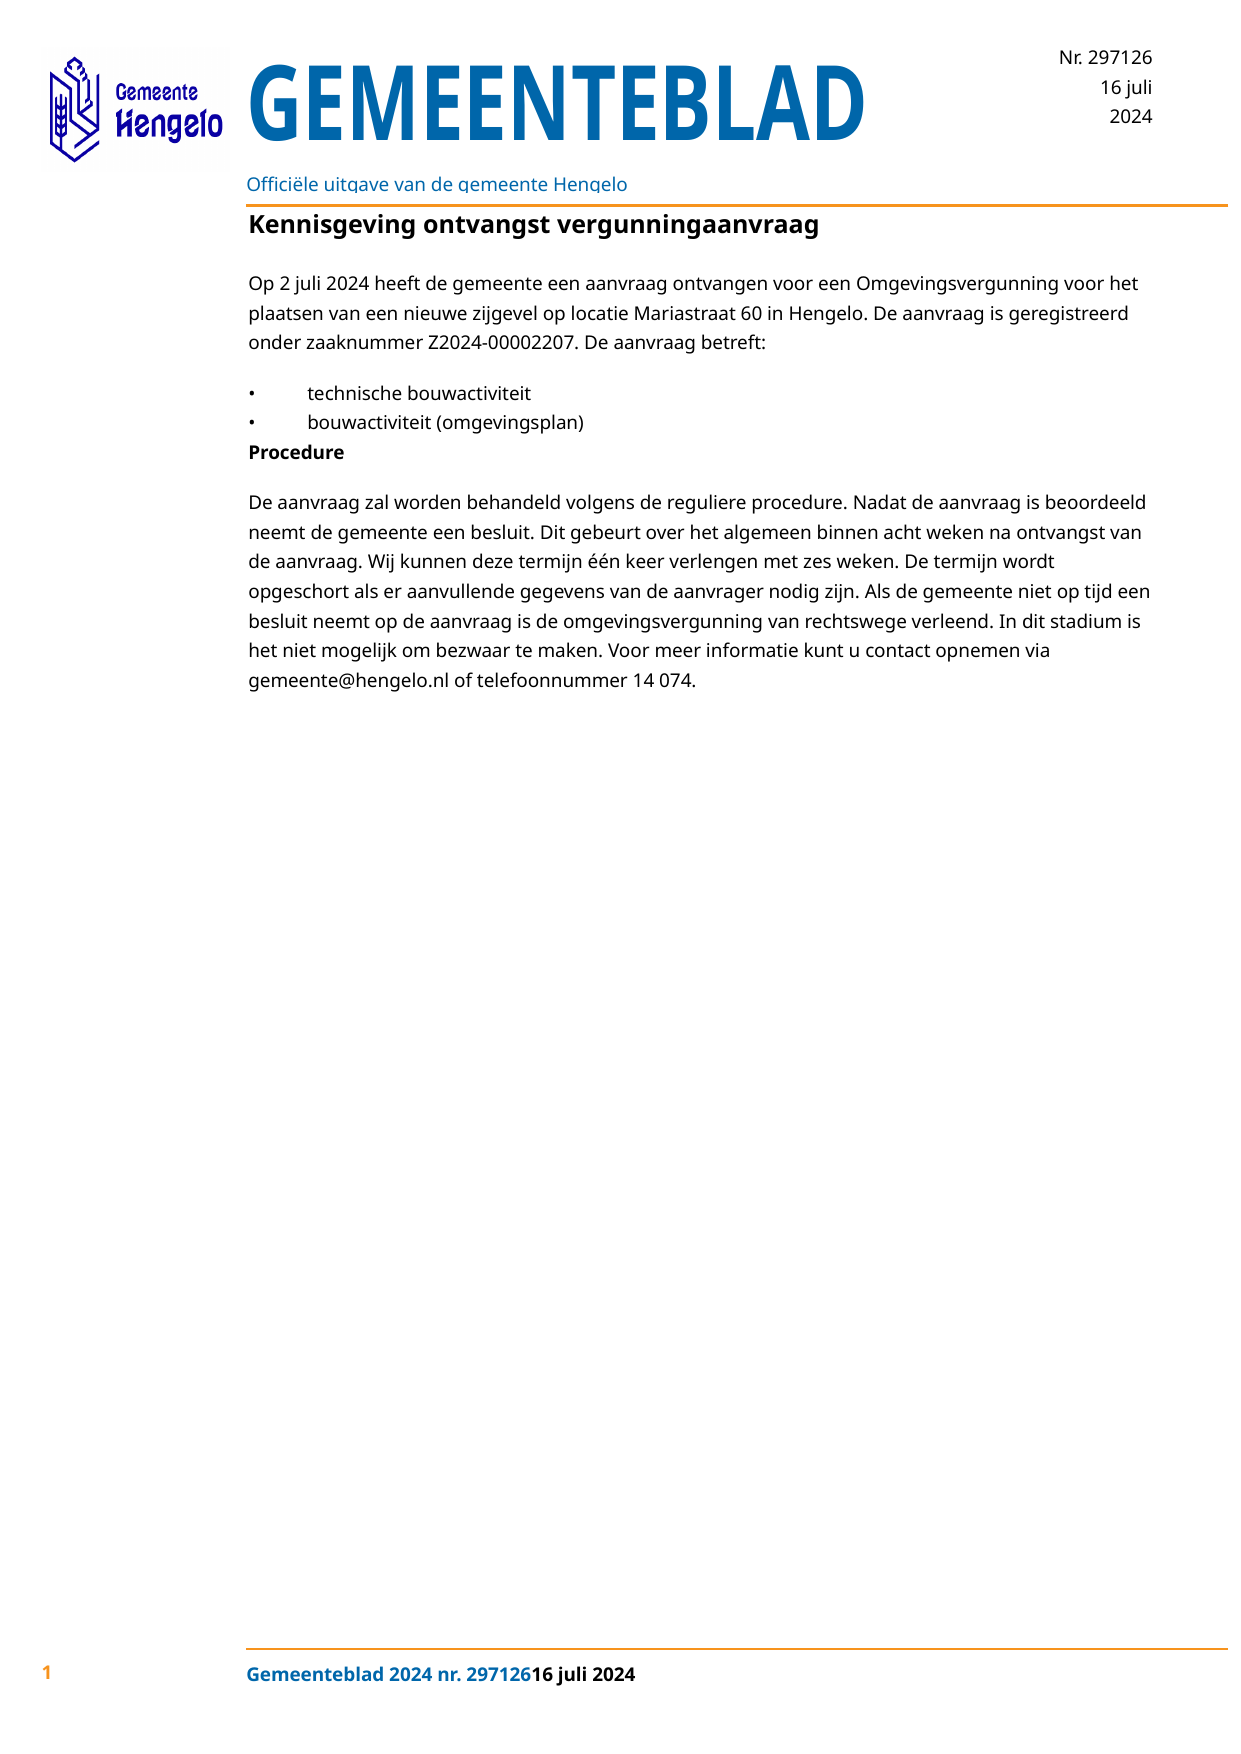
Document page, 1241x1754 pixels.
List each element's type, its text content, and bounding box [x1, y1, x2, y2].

list bouwactiviteit (omgevingsplan) [248, 409, 1152, 435]
text De aanvraag zal worden behandeld volgens de reguliere procedure. Nadat de aanvraag is beoordeeld neemt de gemeente een besluit. Dit gebeurt over het algemeen binnen acht weken na ontvangst van de aanvraag. Wij kunnen deze termijn één keer verlengen met zes weken. De termijn wordt opgeschort als er aanvullende gegevens van de aanvrager nodig zijn. Als de gemeente niet op tijd een besluit neemt op de aanvraag is de omgevingsvergunning van rechtswege verleend. In dit stadium is het niet mogelijk om bezwaar te maken. Voor meer informatie kunt u contact opnemen via gemeente@hengelo.nl of telefoonnummer 14 074. [248, 489, 1152, 693]
list technische bouwactiviteit [248, 380, 1152, 406]
text Procedure [248, 439, 1152, 465]
text Kennisgeving ontvangst vergunningaanvraag [248, 207, 1152, 241]
picture [41, 47, 231, 172]
text Op 2 juli 2024 heeft de gemeente een aanvraag ontvangen voor een Omgevingsvergunning voor het plaatsen van een nieuwe zijgevel op locatie Mariastraat 60 in Hengelo. De aanvraag is geregistreerd onder zaaknummer Z2024-00002207. De aanvraag betreft: [248, 270, 1152, 355]
